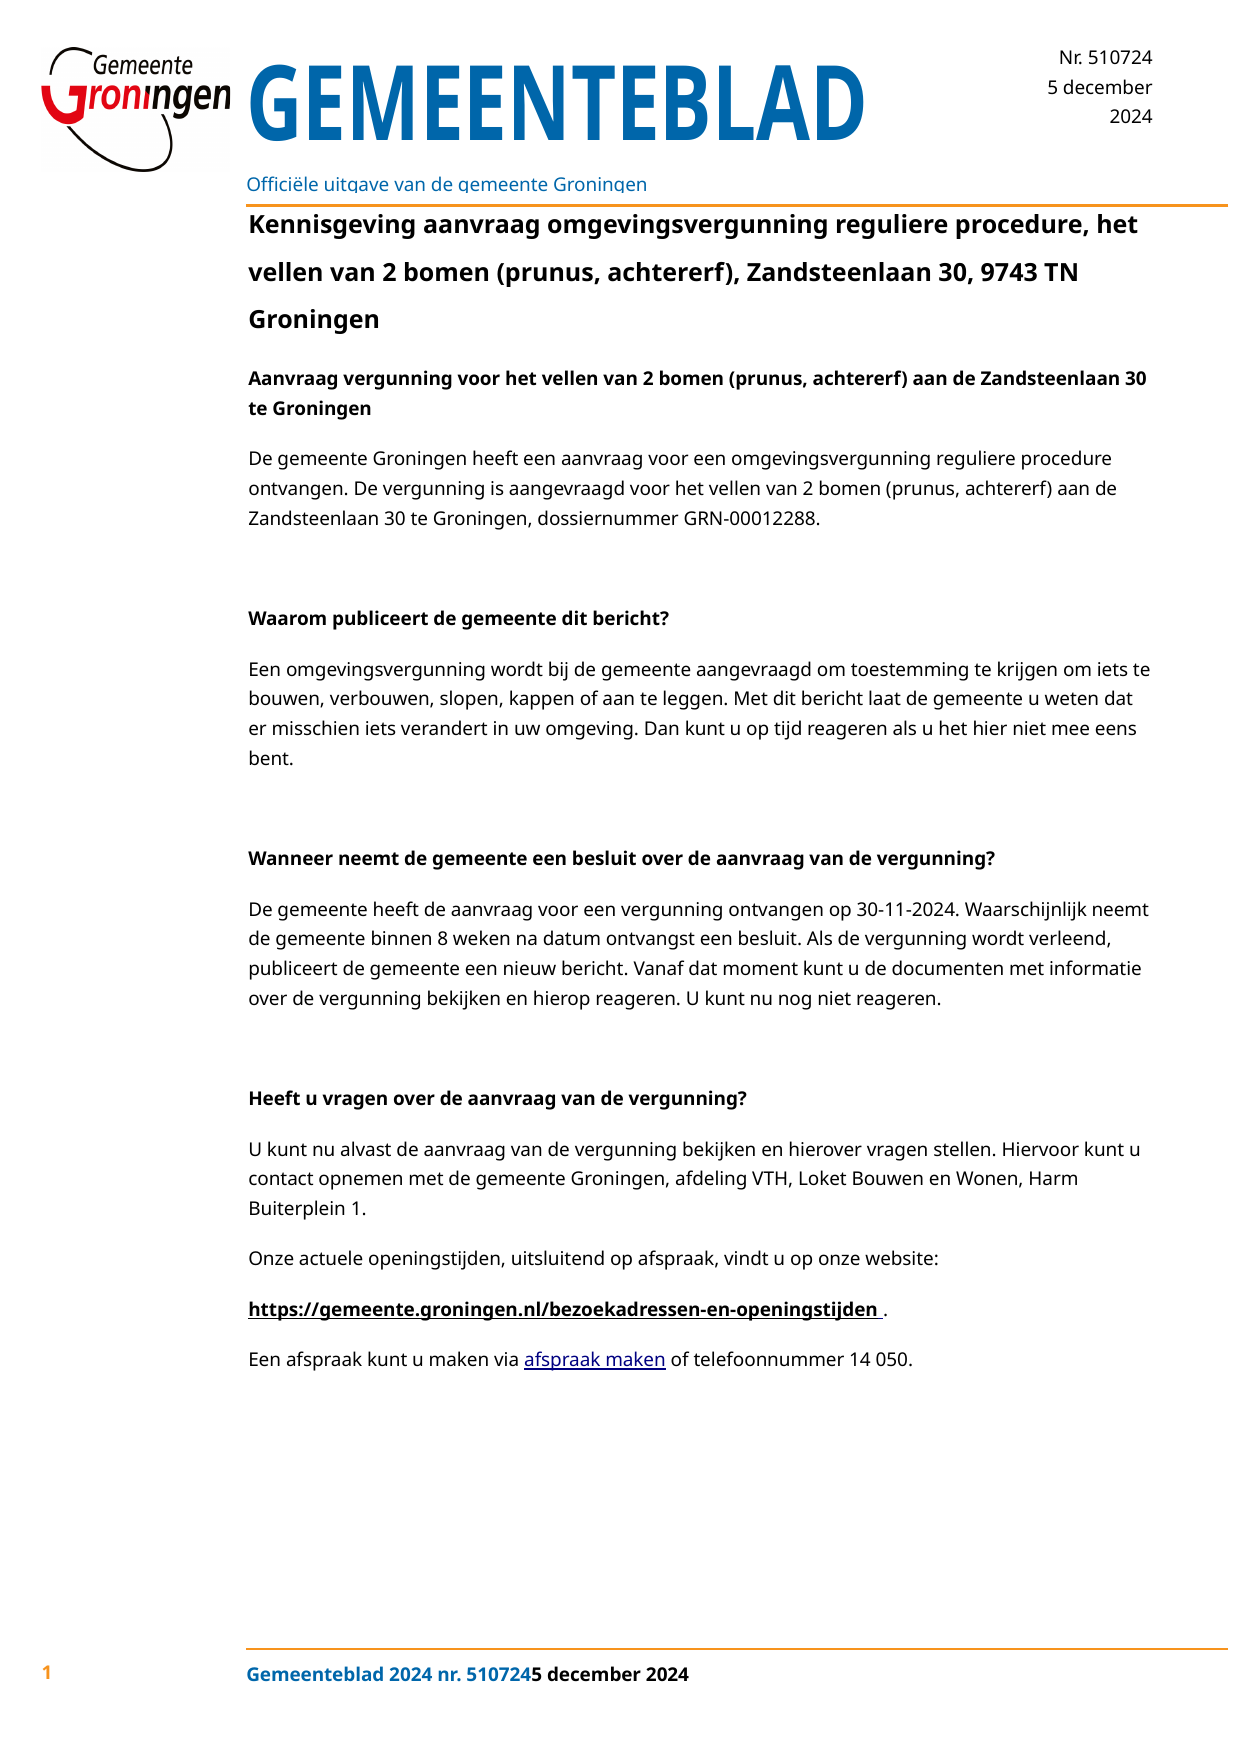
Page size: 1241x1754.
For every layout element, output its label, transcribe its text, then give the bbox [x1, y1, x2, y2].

text De gemeente heeft de aanvraag voor een vergunning ontvangen op 30-11-2024. Waarschijnlijk neemt de gemeente binnen 8 weken na datum ontvangst een besluit. Als de vergunning wordt verleend, publiceert de gemeente een nieuw bericht. Vanaf dat moment kunt u de documenten met informatie over de vergunning bekijken en hierop reageren. U kunt nu nog niet reageren. [248, 896, 1152, 1010]
text Onze actuele openingstijden, uitsluitend op afspraak, vindt u op onze website: [248, 1246, 1152, 1271]
text Een afspraak kunt u maken via afspraak maken of telefoonnummer 14 050. [248, 1346, 1152, 1372]
text Een omgevingsvergunning wordt bij de gemeente aangevraagd om toestemming te krijgen om iets te bouwen, verbouwen, slopen, kappen of aan te leggen. Met dit bericht laat de gemeente u weten dat er misschien iets verandert in uw omgeving. Dan kunt u op tijd reageren als u het hier niet mee eens bent. [248, 656, 1152, 770]
text Kennisgeving aanvraag omgevingsvergunning reguliere procedure, het vellen van 2 bomen (prunus, achtererf), Zandsteenlaan 30, 9743 TN Groningen [248, 207, 1152, 336]
text De gemeente Groningen heeft een aanvraag voor een omgevingsvergunning reguliere procedure ontvangen. De vergunning is aangevraagd voor het vellen van 2 bomen (prunus, achtererf) aan de Zandsteenlaan 30 te Groningen, dossiernummer GRN-00012288. [248, 446, 1152, 530]
text Heeft u vragen over de aanvraag van de vergunning? [248, 1086, 1152, 1111]
text Aanvraag vergunning voor het vellen van 2 bomen (prunus, achtererf) aan de Zandsteenlaan 30 te Groningen [248, 366, 1152, 421]
text Waarom publiceert de gemeente dit bericht? [248, 606, 1152, 631]
picture [41, 47, 231, 172]
text https://gemeente.groningen.nl/bezoekadressen-en-openingstijden . [248, 1296, 1152, 1322]
text U kunt nu alvast de aanvraag van de vergunning bekijken en hierover vragen stellen. Hiervoor kunt u contact opnemen met de gemeente Groningen, afdeling VTH, Loket Bouwen en Wonen, Harm Buiterplein 1. [248, 1136, 1152, 1221]
text Wanneer neemt de gemeente een besluit over de aanvraag van de vergunning? [248, 846, 1152, 871]
